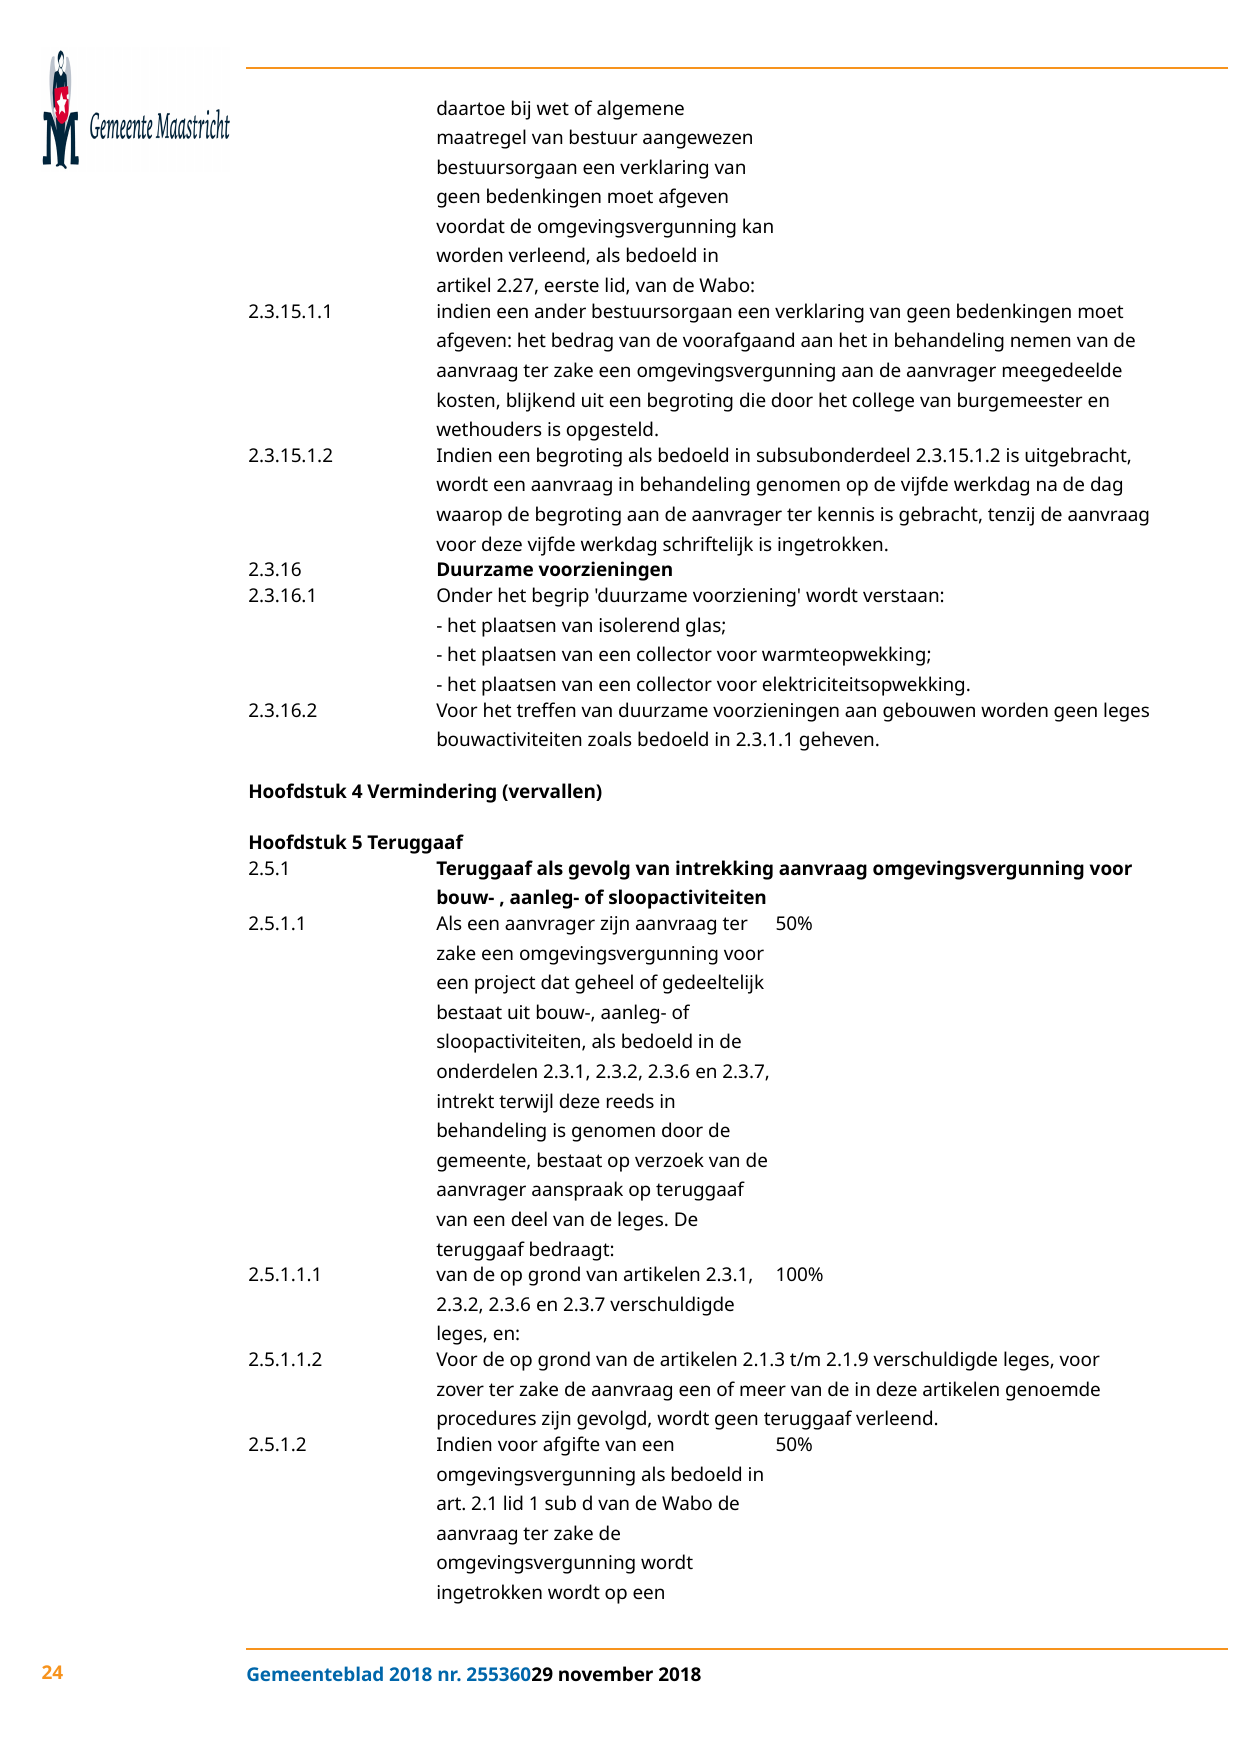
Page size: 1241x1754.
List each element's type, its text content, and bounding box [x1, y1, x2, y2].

table_cell Teruggaaf als gevolg van intrekking aanvraag omgevingsvergunning voor bouw- , aanleg- of sloopactiviteiten [436, 855, 1152, 910]
table_cell Duurzame voorzieningen [436, 557, 775, 582]
table_cell 2.3.16.2 [248, 697, 436, 752]
table_cell [248, 752, 436, 778]
table_cell 2.3.15.1.1 [248, 298, 436, 442]
table_cell [1058, 1431, 1152, 1605]
table_cell 2.5.1.1.1 [248, 1261, 436, 1346]
table_cell [1058, 829, 1152, 855]
table_cell [248, 95, 436, 298]
table_cell Voor de op grond van de artikelen 2.1.3 t/m 2.1.9 verschuldigde leges, voor zover ter zake de aanvraag een of meer van de in deze artikelen genoemde procedures zijn gevolgd, wordt geen teruggaaf verleend. [436, 1346, 1152, 1431]
table_cell 50% [775, 1431, 1057, 1605]
table_cell 100% [775, 1261, 1057, 1346]
table_cell [342, 804, 775, 829]
table_cell [775, 95, 1057, 298]
table_cell Hoofdstuk 4 Vermindering (vervallen) [248, 778, 775, 803]
table_cell 2.3.16 [248, 557, 436, 582]
table_cell [1058, 804, 1152, 829]
picture [41, 47, 231, 172]
table_cell Indien een begroting als bedoeld in subsubonderdeel 2.3.15.1.2 is uitgebracht, wordt een aanvraag in behandeling genomen op de vijfde werkdag na de dag waarop de begroting aan de aanvrager ter kennis is gebracht, tenzij de aanvraag voor deze vijfde werkdag schriftelijk is ingetrokken. [436, 442, 1152, 557]
table_cell 2.3.16.1 [248, 582, 436, 697]
table_cell [1058, 1261, 1152, 1346]
table_cell [775, 752, 1057, 778]
table_cell Hoofdstuk 5 Teruggaaf [248, 829, 775, 855]
table_cell [775, 804, 1057, 829]
table_cell [1058, 910, 1152, 1261]
table_cell 2.5.1.2 [248, 1431, 436, 1605]
table_cell [436, 752, 775, 778]
table_cell 2.3.15.1.2 [248, 442, 436, 557]
table_cell van de op grond van artikelen 2.3.1, 2.3.2, 2.3.6 en 2.3.7 verschuldigde leges, en: [436, 1261, 775, 1346]
table_cell 2.5.1.1 [248, 910, 436, 1261]
table_cell [248, 804, 342, 829]
table_cell [1058, 557, 1152, 582]
table_cell [775, 829, 1057, 855]
table_cell [775, 778, 1057, 803]
table_cell [1058, 95, 1152, 298]
table_cell 50% [775, 910, 1057, 1261]
table_cell [775, 557, 1057, 582]
table_cell indien een ander bestuursorgaan een verklaring van geen bedenkingen moet afgeven: het bedrag van de voorafgaand aan het in behandeling nemen van de aanvraag ter zake een omgevingsvergunning aan de aanvrager meegedeelde kosten, blijkend uit een begroting die door het college van burgemeester en wethouders is opgesteld. [436, 298, 1152, 442]
table_cell Indien voor afgifte van een omgevingsvergunning als bedoeld in art. 2.1 lid 1 sub d van de Wabo de aanvraag ter zake de omgevingsvergunning wordt ingetrokken wordt op een [436, 1431, 775, 1605]
table_cell 2.5.1 [248, 855, 436, 910]
table_cell 2.5.1.1.2 [248, 1346, 436, 1431]
table_cell [1058, 778, 1152, 803]
table_cell Voor het treffen van duurzame voorzieningen aan gebouwen worden geen leges bouwactiviteiten zoals bedoeld in 2.3.1.1 geheven. [436, 697, 1152, 752]
table_cell Onder het begrip 'duurzame voorziening' wordt verstaan: - het plaatsen van isolerend glas; - het plaatsen van een collector voor warmteopwekking; - het plaatsen van een collector voor elektriciteitsopwekking. [436, 582, 1152, 697]
table_cell [1058, 752, 1152, 778]
table_cell daartoe bij wet of algemene maatregel van bestuur aangewezen bestuursorgaan een verklaring van geen bedenkingen moet afgeven voordat de omgevingsvergunning kan worden verleend, als bedoeld in artikel 2.27, eerste lid, van de Wabo: [436, 95, 775, 298]
table_cell Als een aanvrager zijn aanvraag ter zake een omgevingsvergunning voor een project dat geheel of gedeeltelijk bestaat uit bouw-, aanleg- of sloopactiviteiten, als bedoeld in de onderdelen 2.3.1, 2.3.2, 2.3.6 en 2.3.7, intrekt terwijl deze reeds in behandeling is genomen door de gemeente, bestaat op verzoek van de aanvrager aanspraak op teruggaaf van een deel van de leges. De teruggaaf bedraagt: [436, 910, 775, 1261]
